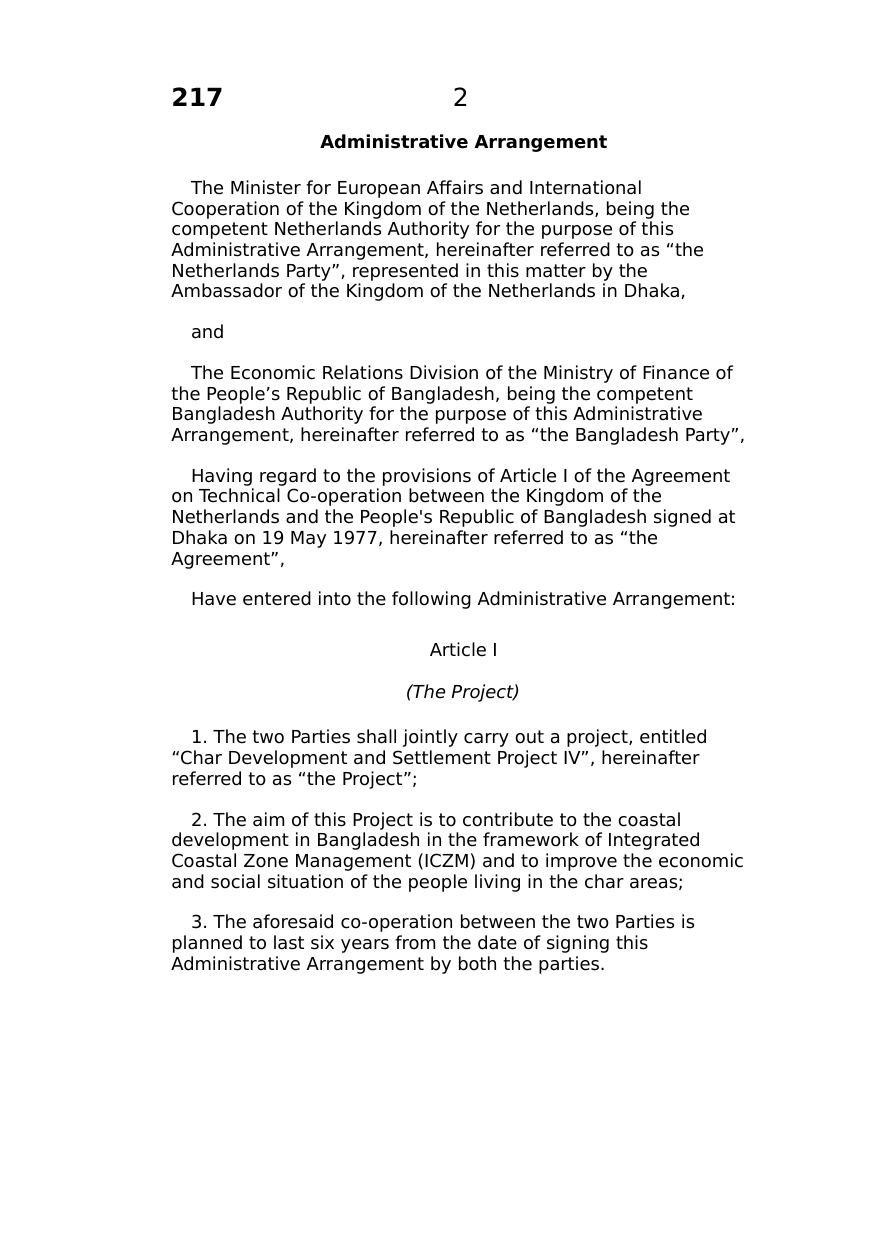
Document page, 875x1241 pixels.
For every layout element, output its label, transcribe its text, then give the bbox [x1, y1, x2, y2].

subtitle Article I (The Project) [171, 640, 756, 702]
text 2. The aim of this Project is to contribute to the coastal development in Bangladesh in the framework of Integrated Coastal Zone Management (ICZM) and to improve the economic and social situation of the people living in the char areas; [171, 809, 756, 892]
text Having regard to the provisions of Article I of the Agreement on Technical Co-operation between the Kingdom of the Netherlands and the People's Republic of Bangladesh signed at Dhaka on 19 May 1977, hereinafter referred to as “the Agreement”, [171, 466, 756, 569]
text Have entered into the following Administrative Arrangement: [171, 589, 756, 610]
text 1. The two Parties shall jointly carry out a project, entitled “Char Development and Settlement Project IV”, hereinafter referred to as “the Project”; [171, 727, 756, 789]
text The Economic Relations Division of the Ministry of Finance of the People’s Republic of Bangladesh, being the competent Bangladesh Authority for the purpose of this Administrative Arrangement, hereinafter referred to as “the Bangladesh Party”, [171, 363, 756, 446]
text The Minister for European Affairs and International Cooperation of the Kingdom of the Netherlands, being the competent Netherlands Authority for the purpose of this Administrative Arrangement, hereinafter referred to as “the Netherlands Party”, represented in this matter by the Ambassador of the Kingdom of the Netherlands in Dhaka, [171, 178, 756, 302]
subtitle Administrative Arrangement [171, 132, 756, 153]
text 3. The aforesaid co-operation between the two Parties is planned to last six years from the date of signing this Administrative Arrangement by both the parties. [171, 912, 756, 974]
text and [171, 322, 756, 343]
